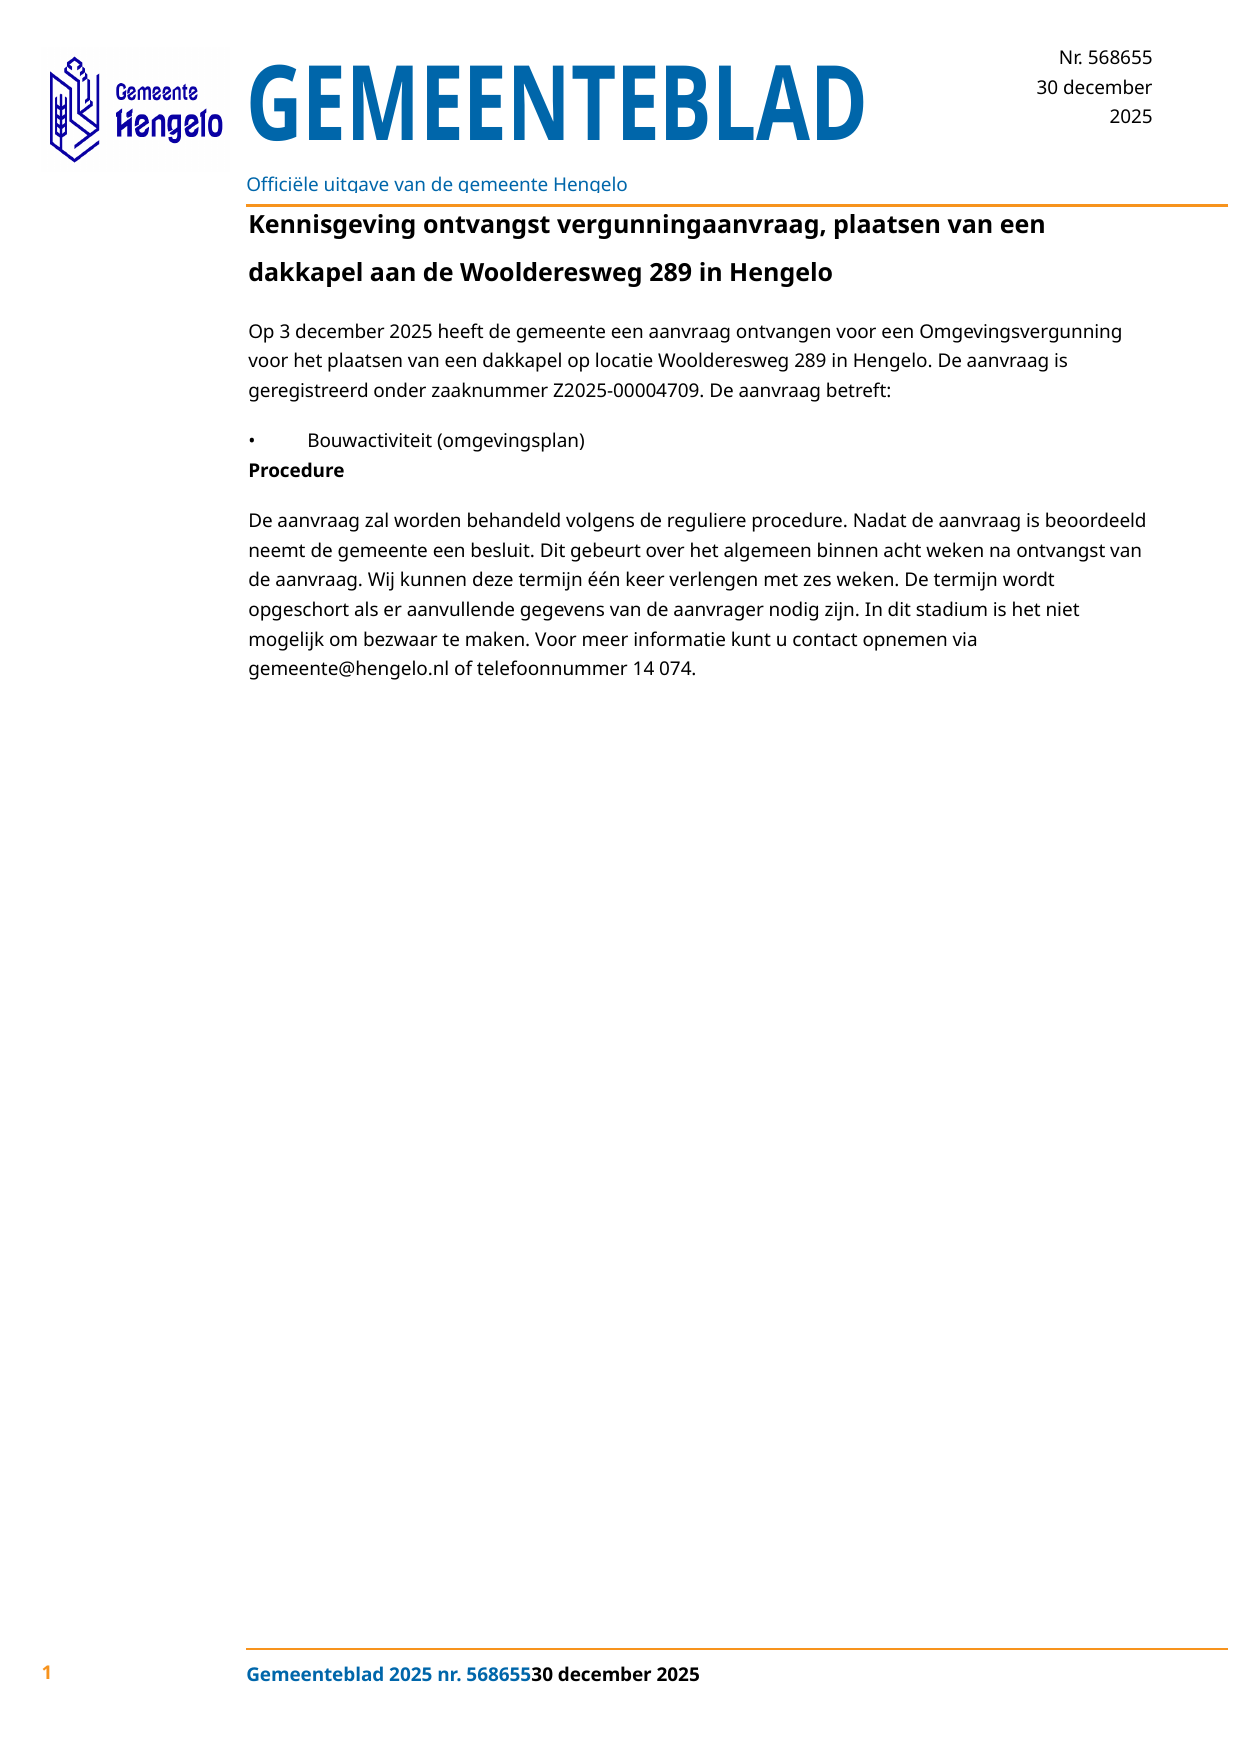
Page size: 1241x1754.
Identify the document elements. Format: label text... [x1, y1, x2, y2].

text De aanvraag zal worden behandeld volgens de reguliere procedure. Nadat de aanvraag is beoordeeld neemt de gemeente een besluit. Dit gebeurt over het algemeen binnen acht weken na ontvangst van de aanvraag. Wij kunnen deze termijn één keer verlengen met zes weken. De termijn wordt opgeschort als er aanvullende gegevens van de aanvrager nodig zijn. In dit stadium is het niet mogelijk om bezwaar te maken. Voor meer informatie kunt u contact opnemen via gemeente@hengelo.nl of telefoonnummer 14 074. [248, 507, 1152, 681]
list Bouwactiviteit (omgevingsplan) [248, 427, 1152, 453]
picture [41, 47, 231, 172]
text Procedure [248, 457, 1152, 483]
text Op 3 december 2025 heeft de gemeente een aanvraag ontvangen voor een Omgevingsvergunning voor het plaatsen van een dakkapel op locatie Woolderesweg 289 in Hengelo. De aanvraag is geregistreerd onder zaaknummer Z2025-00004709. De aanvraag betreft: [248, 318, 1152, 403]
text Kennisgeving ontvangst vergunningaanvraag, plaatsen van een dakkapel aan de Woolderesweg 289 in Hengelo [248, 207, 1152, 288]
